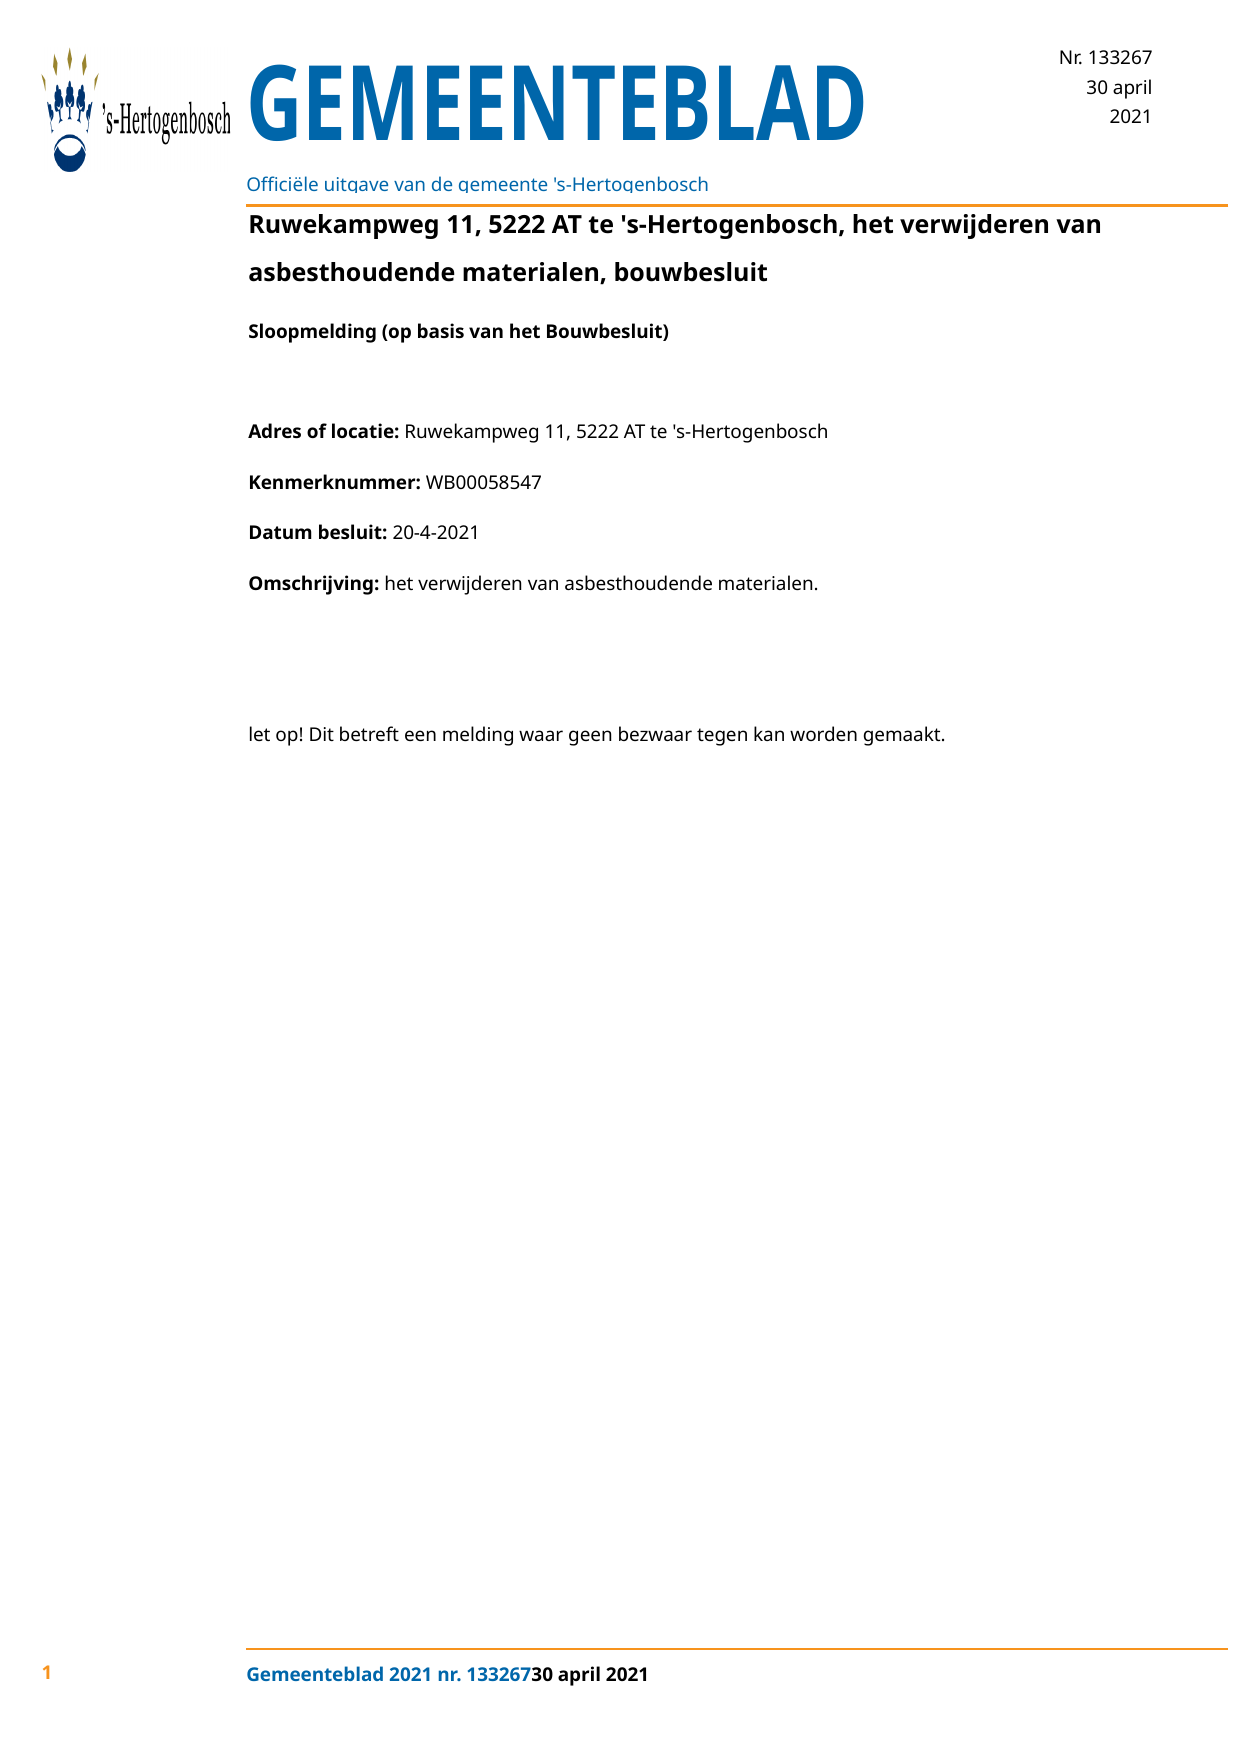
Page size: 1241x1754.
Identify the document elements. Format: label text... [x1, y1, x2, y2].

text let op! Dit betreft een melding waar geen bezwaar tegen kan worden gemaakt. [248, 721, 1152, 747]
text Ruwekampweg 11, 5222 AT te 's-Hertogenbosch, het verwijderen van asbesthoudende materialen, bouwbesluit [248, 207, 1152, 288]
picture [41, 47, 231, 172]
text Datum besluit: 20-4-2021 [248, 519, 1152, 545]
text Adres of locatie: Ruwekampweg 11, 5222 AT te 's-Hertogenbosch [248, 419, 1152, 444]
text Omschrijving: het verwijderen van asbesthoudende materialen. [248, 570, 1152, 596]
text Kenmerknummer: WB00058547 [248, 469, 1152, 495]
text Sloopmelding (op basis van het Bouwbesluit) [248, 318, 1152, 344]
